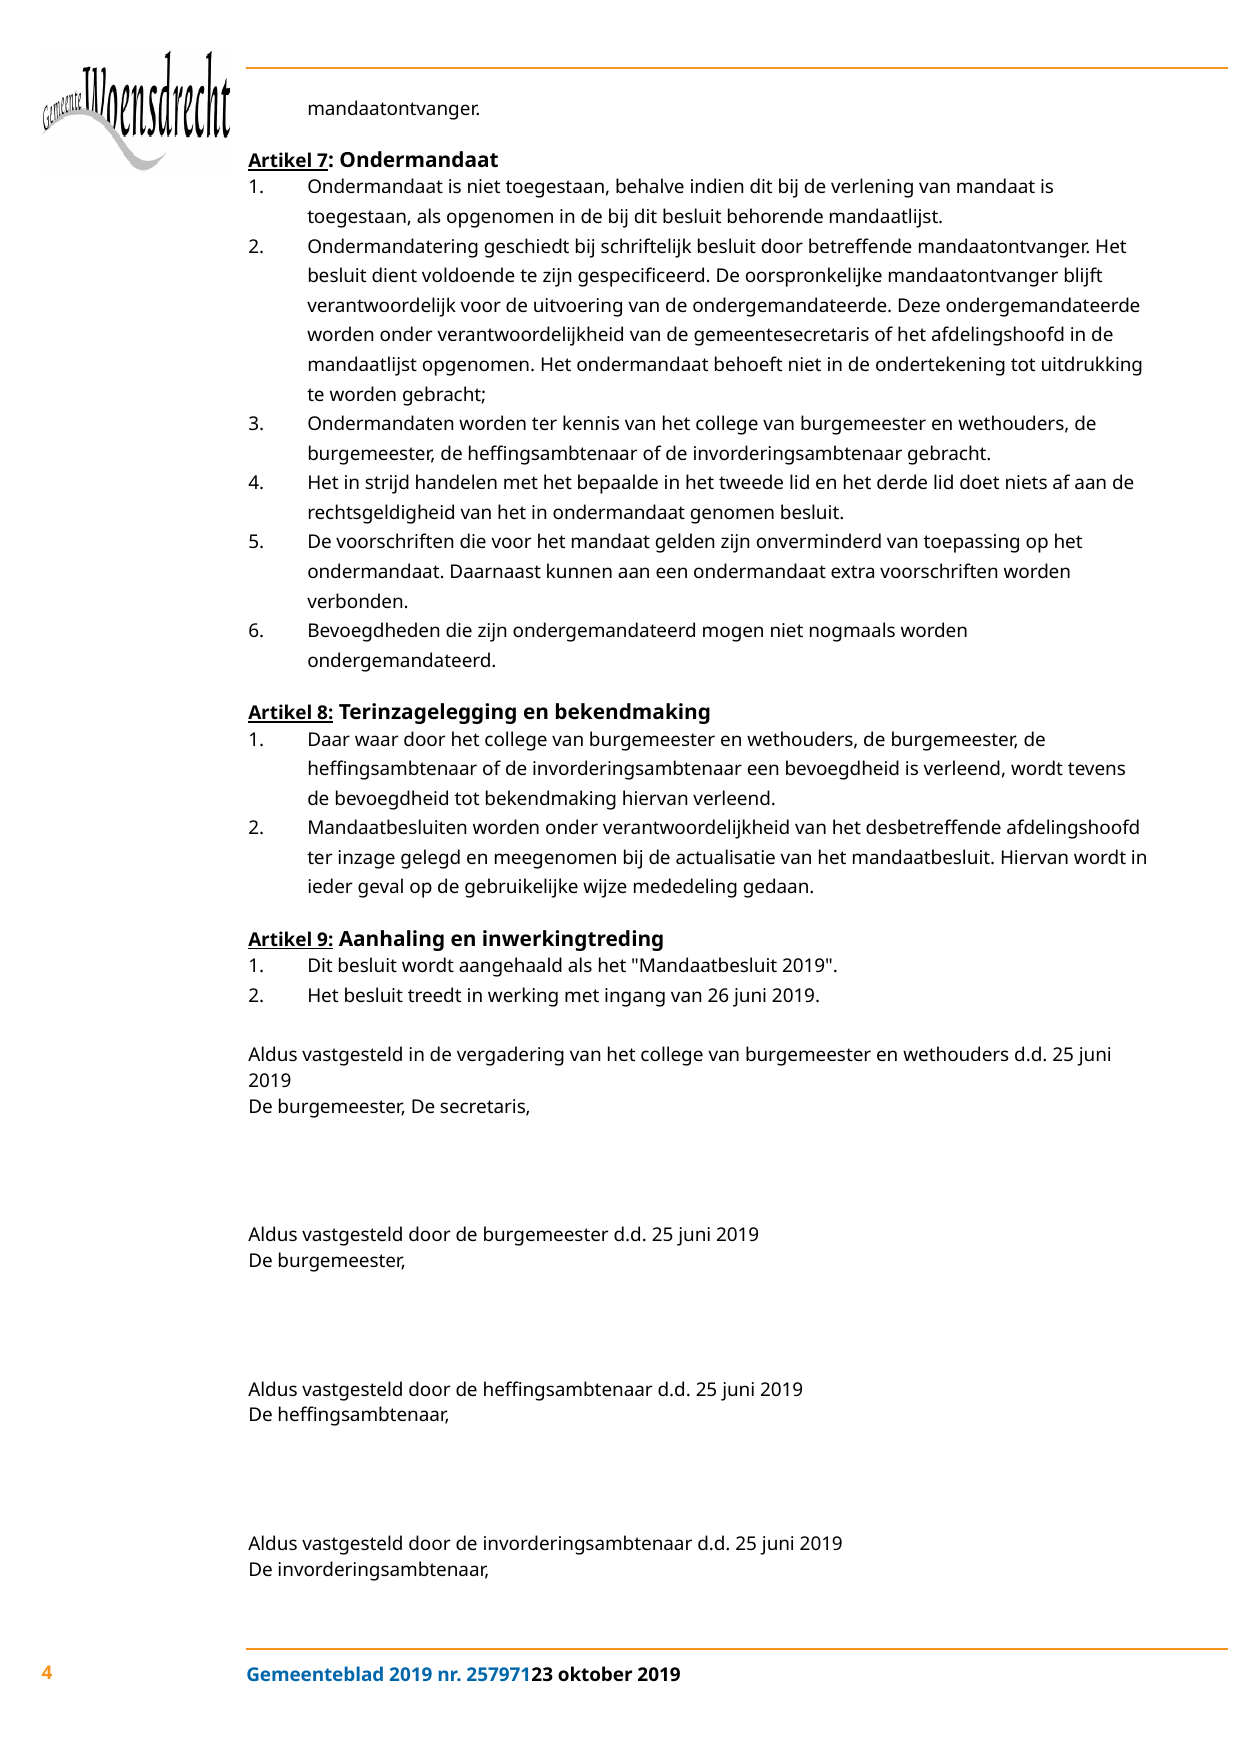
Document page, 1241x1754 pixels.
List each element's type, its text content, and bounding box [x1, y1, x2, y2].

list Ondermandaten worden ter kennis van het college van burgemeester en wethouders, de burgemeester, de heffingsambtenaar of de invorderingsambtenaar gebracht. [248, 410, 1152, 466]
list Ondermandaat is niet toegestaan, behalve indien dit bij de verlening van mandaat is toegestaan, als opgenomen in de bij dit besluit behorende mandaatlijst. [248, 174, 1152, 229]
list Daar waar door het college van burgemeester en wethouders, de burgemeester, de heffingsambtenaar of de invorderingsambtenaar een bevoegdheid is verleend, wordt tevens de bevoegdheid tot bekendmaking hiervan verleend. [248, 726, 1152, 811]
list Het in strijd handelen met het bepaalde in het tweede lid en het derde lid doet niets af aan de rechtsgeldigheid van het in ondermandaat genomen besluit. [248, 469, 1152, 525]
text Aldus vastgesteld door de invorderingsambtenaar d.d. 25 juni 2019 [248, 1530, 1152, 1556]
picture [41, 47, 231, 172]
text De invorderingsambtenaar, [248, 1556, 1152, 1582]
text De burgemeester, De secretaris, [248, 1093, 1152, 1118]
list Het besluit treedt in werking met ingang van 26 juni 2019. [248, 982, 1152, 1008]
list Bevoegdheden die zijn ondergemandateerd mogen niet nogmaals worden ondergemandateerd. [248, 617, 1152, 673]
text Aldus vastgesteld in de vergadering van het college van burgemeester en wethouders d.d. 25 juni 2019 [248, 1041, 1152, 1093]
list Mandaatbesluiten worden onder verantwoordelijkheid van het desbetreffende afdelingshoofd ter inzage gelegd en meegenomen bij de actualisatie van het mandaatbesluit. Hiervan wordt in ieder geval op de gebruikelijke wijze mededeling gedaan. [248, 814, 1152, 899]
text De heffingsambtenaar, [248, 1402, 1152, 1427]
text Artikel 8: Terinzagelegging en bekendmaking [248, 697, 1152, 726]
text De burgemeester, [248, 1247, 1152, 1273]
text Aldus vastgesteld door de heffingsambtenaar d.d. 25 juni 2019 [248, 1376, 1152, 1402]
text Artikel 7: Ondermandaat [248, 145, 1152, 174]
text Aldus vastgesteld door de burgemeester d.d. 25 juni 2019 [248, 1221, 1152, 1247]
list Dit besluit wordt aangehaald als het "Mandaatbesluit 2019". [248, 953, 1152, 978]
list Ondermandatering geschiedt bij schriftelijk besluit door betreffende mandaatontvanger. Het besluit dient voldoende te zijn gespecificeerd. De oorspronkelijke mandaatontvanger blijft verantwoordelijk voor de uitvoering van de ondergemandateerde. Deze ondergemandateerde worden onder verantwoordelijkheid van de gemeentesecretaris of het afdelingshoofd in de mandaatlijst opgenomen. Het ondermandaat behoeft niet in de ondertekening tot uitdrukking te worden gebracht; [248, 233, 1152, 406]
list mandaatontvanger. [248, 95, 1152, 121]
text Artikel 9: Aanhaling en inwerkingtreding [248, 924, 1152, 953]
list De voorschriften die voor het mandaat gelden zijn onverminderd van toepassing op het ondermandaat. Daarnaast kunnen aan een ondermandaat extra voorschriften worden verbonden. [248, 529, 1152, 613]
